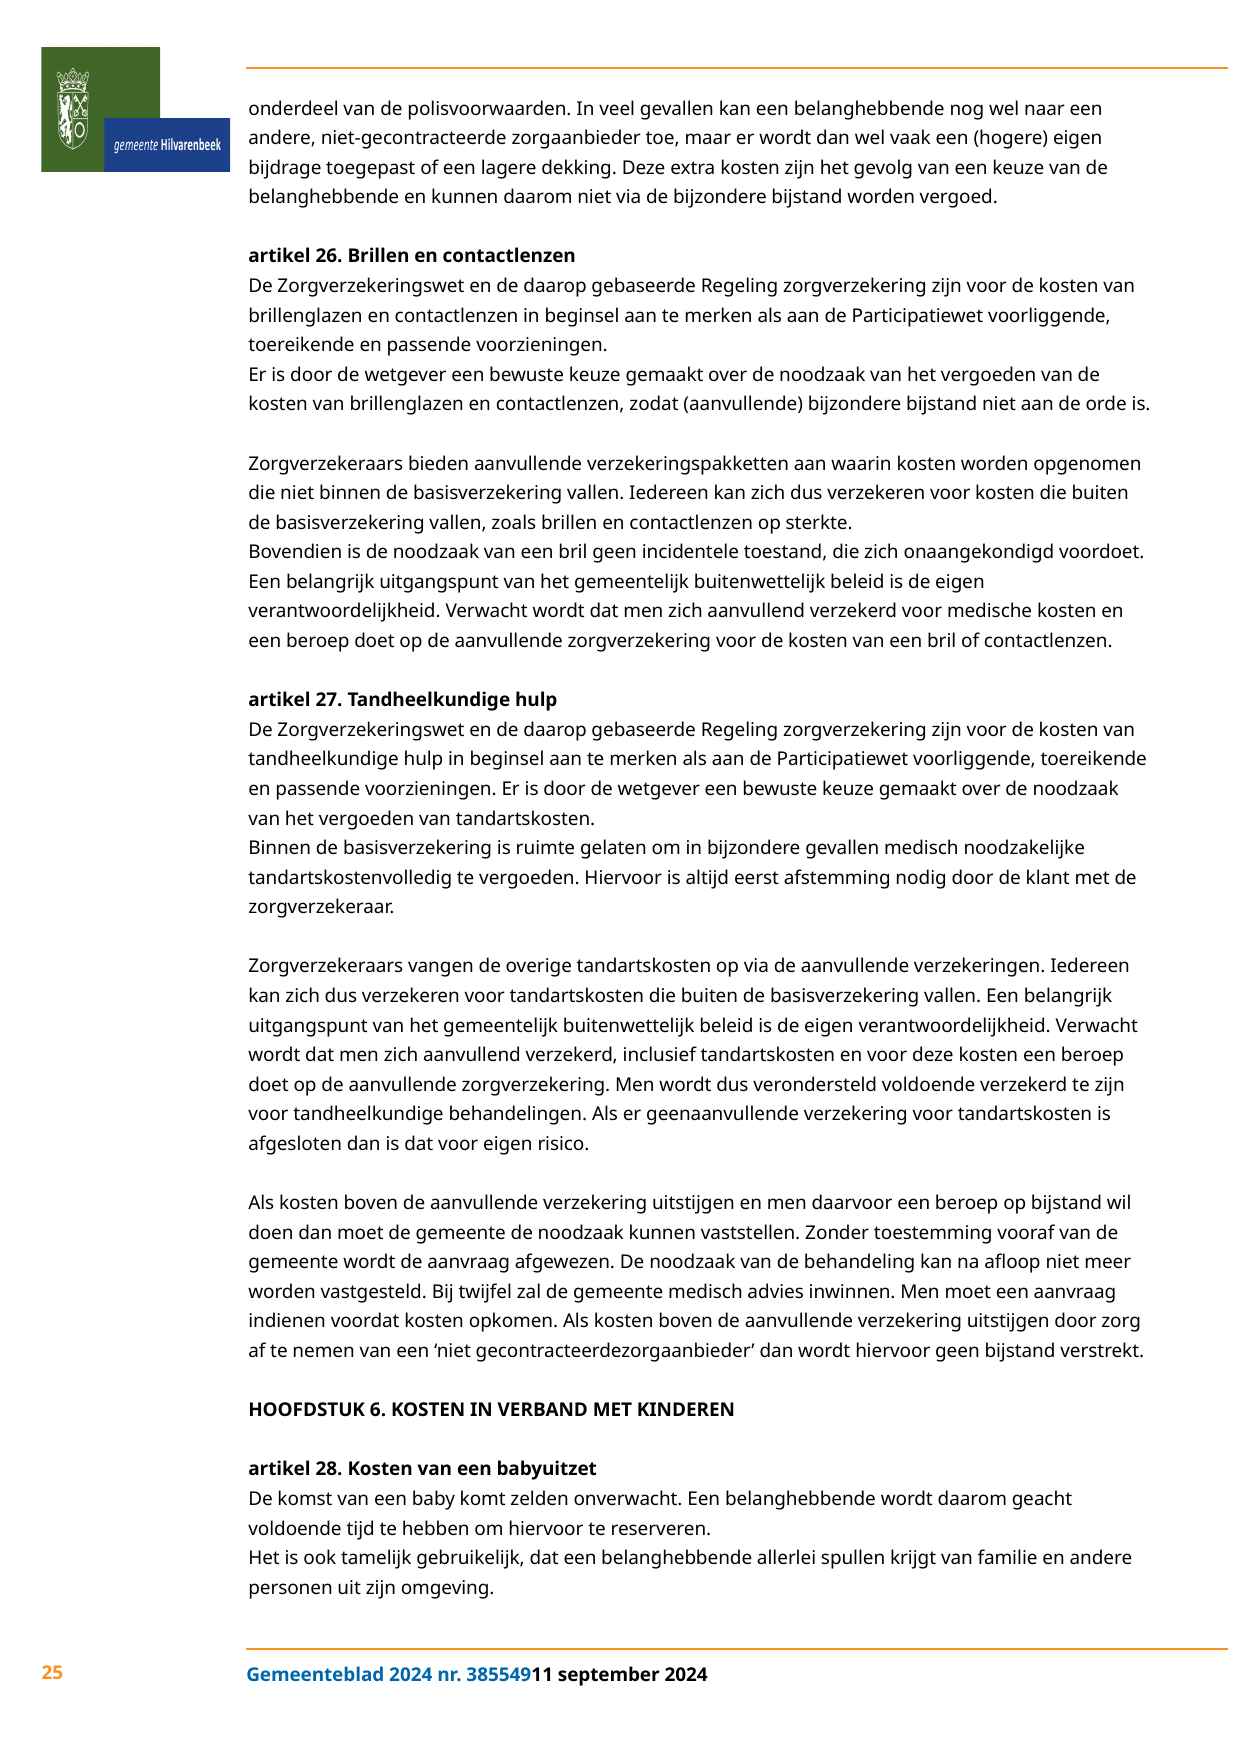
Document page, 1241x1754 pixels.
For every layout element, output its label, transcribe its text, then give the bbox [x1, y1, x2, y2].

text artikel 27. Tandheelkundige hulp [248, 686, 1152, 712]
text Een belangrijk uitgangspunt van het gemeentelijk buitenwettelijk beleid is de eigen verantwoordelijkheid. Verwacht wordt dat men zich aanvullend verzekerd voor medische kosten en een beroep doet op de aanvullende zorgverzekering voor de kosten van een bril of contactlenzen. [248, 568, 1152, 653]
picture [41, 47, 231, 172]
text De Zorgverzekeringswet en de daarop gebaseerde Regeling zorgverzekering zijn voor de kosten van brillenglazen en contactlenzen in beginsel aan te merken als aan de Participatiewet voorliggende, toereikende en passende voorzieningen. [248, 272, 1152, 357]
text Het is ook tamelijk gebruikelijk, dat een belanghebbende allerlei spullen krijgt van familie en andere personen uit zijn omgeving. [248, 1544, 1152, 1600]
text De komst van een baby komt zelden onverwacht. Een belanghebbende wordt daarom geacht voldoende tijd te hebben om hiervoor te reserveren. [248, 1485, 1152, 1541]
text Bovendien is de noodzaak van een bril geen incidentele toestand, die zich onaangekondigd voordoet. [248, 538, 1152, 564]
text Zorgverzekeraars vangen de overige tandartskosten op via de aanvullende verzekeringen. Iedereen kan zich dus verzekeren voor tandartskosten die buiten de basisverzekering vallen. Een belangrijk uitgangspunt van het gemeentelijk buitenwettelijk beleid is de eigen verantwoordelijkheid. Verwacht wordt dat men zich aanvullend verzekerd, inclusief tandartskosten en voor deze kosten een beroep doet op de aanvullende zorgverzekering. Men wordt dus verondersteld voldoende verzekerd te zijn voor tandheelkundige behandelingen. Als er geenaanvullende verzekering voor tandartskosten is afgesloten dan is dat voor eigen risico. [248, 953, 1152, 1156]
text artikel 26. Brillen en contactlenzen [248, 243, 1152, 268]
text Als kosten boven de aanvullende verzekering uitstijgen en men daarvoor een beroep op bijstand wil doen dan moet de gemeente de noodzaak kunnen vaststellen. Zonder toestemming vooraf van de gemeente wordt de aanvraag afgewezen. De noodzaak van de behandeling kan na afloop niet meer worden vastgesteld. Bij twijfel zal de gemeente medisch advies inwinnen. Men moet een aanvraag indienen voordat kosten opkomen. Als kosten boven de aanvullende verzekering uitstijgen door zorg af te nemen van een ‘niet gecontracteerdezorgaanbieder’ dan wordt hiervoor geen bijstand verstrekt. [248, 1189, 1152, 1363]
text artikel 28. Kosten van een babyuitzet [248, 1456, 1152, 1481]
text Er is door de wetgever een bewuste keuze gemaakt over de noodzaak van het vergoeden van de kosten van brillenglazen en contactlenzen, zodat (aanvullende) bijzondere bijstand niet aan de orde is. [248, 361, 1152, 416]
text onderdeel van de polisvoorwaarden. In veel gevallen kan een belanghebbende nog wel naar een andere, niet-gecontracteerde zorgaanbieder toe, maar er wordt dan wel vaak een (hogere) eigen bijdrage toegepast of een lagere dekking. Deze extra kosten zijn het gevolg van een keuze van de belanghebbende en kunnen daarom niet via de bijzondere bijstand worden vergoed. [248, 95, 1152, 209]
text Binnen de basisverzekering is ruimte gelaten om in bijzondere gevallen medisch noodzakelijke tandartskostenvolledig te vergoeden. Hiervoor is altijd eerst afstemming nodig door de klant met de zorgverzekeraar. [248, 834, 1152, 919]
text De Zorgverzekeringswet en de daarop gebaseerde Regeling zorgverzekering zijn voor de kosten van tandheelkundige hulp in beginsel aan te merken als aan de Participatiewet voorliggende, toereikende en passende voorzieningen. Er is door de wetgever een bewuste keuze gemaakt over de noodzaak van het vergoeden van tandartskosten. [248, 716, 1152, 831]
text Zorgverzekeraars bieden aanvullende verzekeringspakketten aan waarin kosten worden opgenomen die niet binnen de basisverzekering vallen. Iedereen kan zich dus verzekeren voor kosten die buiten de basisverzekering vallen, zoals brillen en contactlenzen op sterkte. [248, 450, 1152, 535]
text HOOFDSTUK 6. KOSTEN IN VERBAND MET KINDEREN [248, 1396, 1152, 1422]
